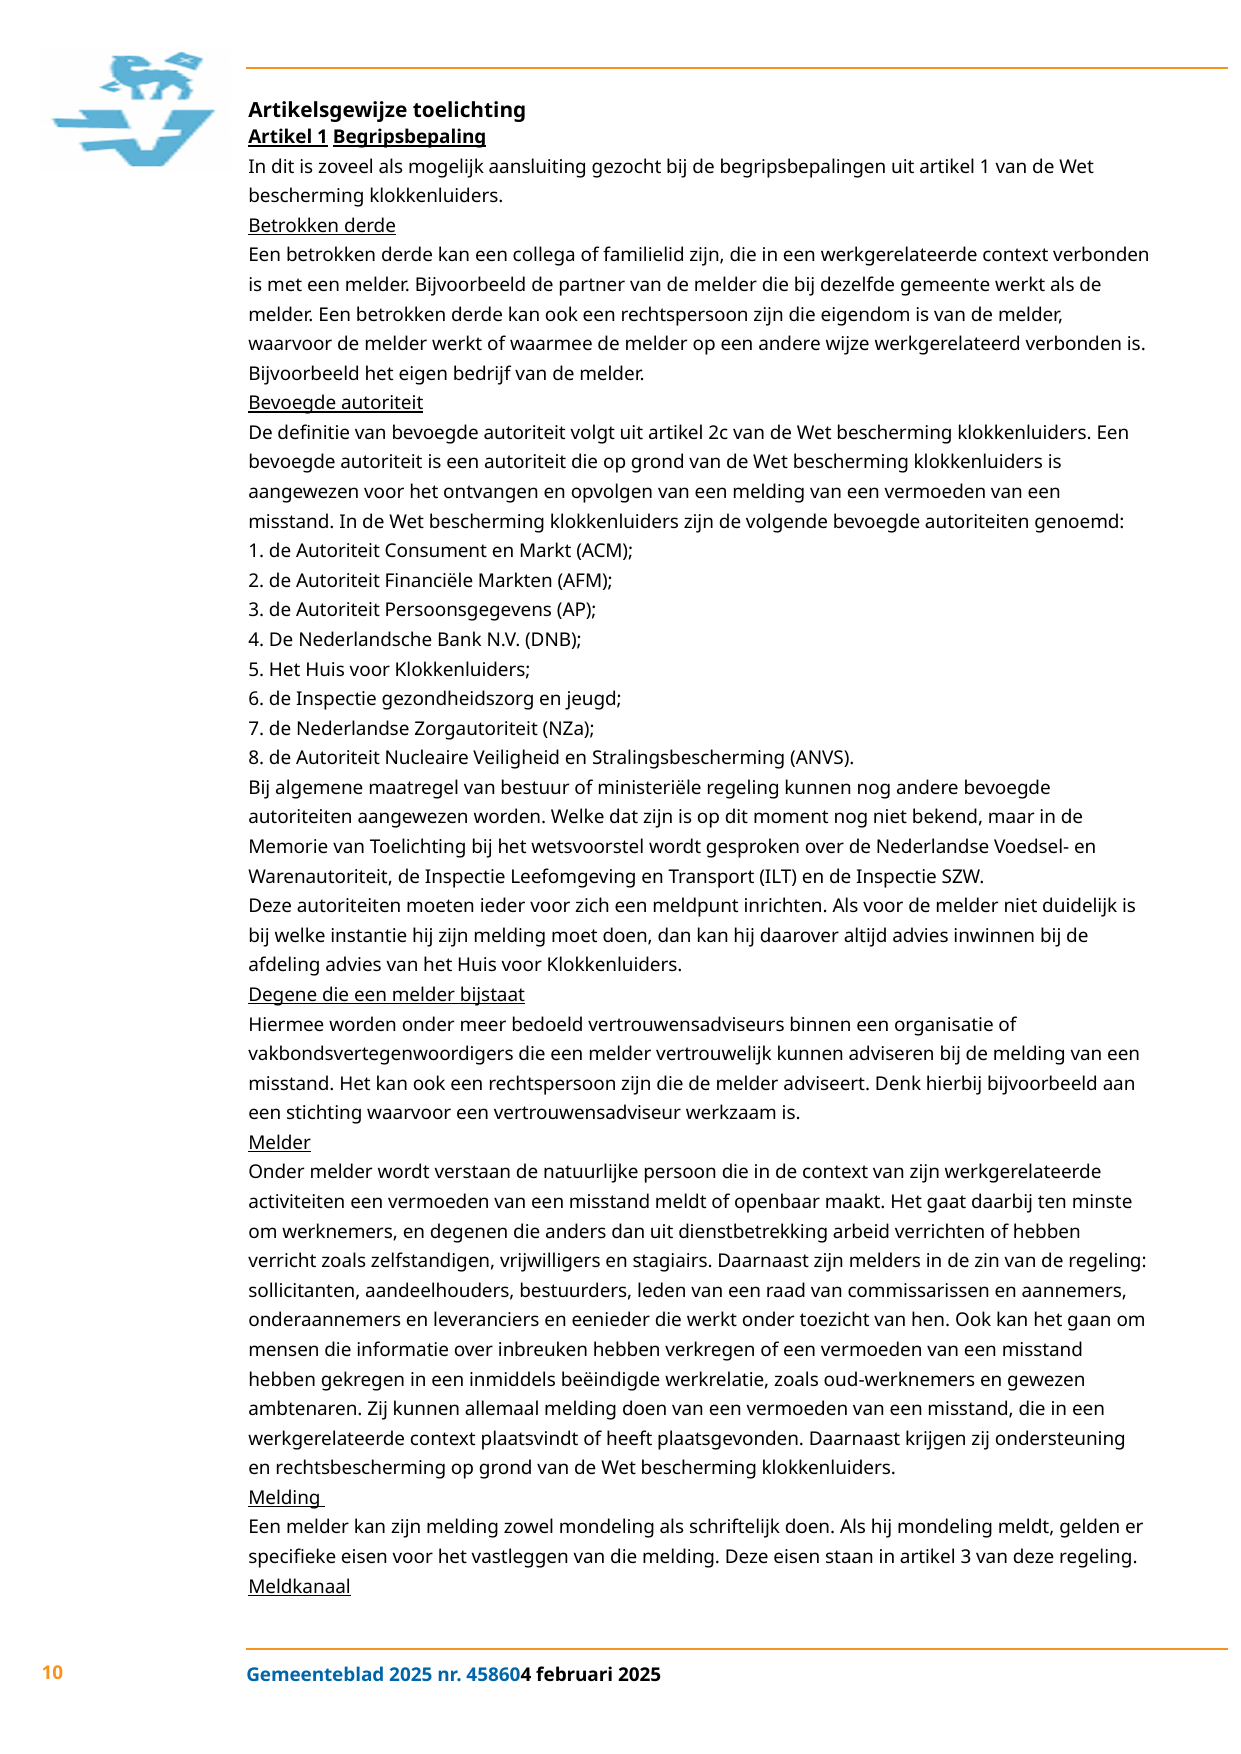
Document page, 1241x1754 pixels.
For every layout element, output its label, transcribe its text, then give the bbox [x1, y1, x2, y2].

text Artikelsgewijze toelichting [248, 95, 1152, 123]
text Deze autoriteiten moeten ieder voor zich een meldpunt inrichten. Als voor de melder niet duidelijk is bij welke instantie hij zijn melding moet doen, dan kan hij daarover altijd advies inwinnen bij de afdeling advies van het Huis voor Klokkenluiders. [248, 892, 1152, 977]
text Hiermee worden onder meer bedoeld vertrouwensadviseurs binnen een organisatie of vakbondsvertegenwoordigers die een melder vertrouwelijk kunnen adviseren bij de melding van een misstand. Het kan ook een rechtspersoon zijn die de melder adviseert. Denk hierbij bijvoorbeeld aan een stichting waarvoor een vertrouwensadviseur werkzaam is. [248, 1011, 1152, 1125]
text In dit is zoveel als mogelijk aansluiting gezocht bij de begripsbepalingen uit artikel 1 van de Wet bescherming klokkenluiders. [248, 153, 1152, 208]
text Betrokken derde [248, 212, 1152, 238]
text 2. de Autoriteit Financiële Markten (AFM); [248, 567, 1152, 593]
text Meldkanaal [248, 1573, 1152, 1599]
text Een melder kan zijn melding zowel mondeling als schriftelijk doen. Als hij mondeling meldt, gelden er specifieke eisen voor het vastleggen van die melding. Deze eisen staan in artikel 3 van deze regeling. [248, 1514, 1152, 1569]
picture [41, 47, 231, 172]
text Bij algemene maatregel van bestuur of ministeriële regeling kunnen nog andere bevoegde autoriteiten aangewezen worden. Welke dat zijn is op dit moment nog niet bekend, maar in de Memorie van Toelichting bij het wetsvoorstel wordt gesproken over de Nederlandse Voedsel- en Warenautoriteit, de Inspectie Leefomgeving en Transport (ILT) en de Inspectie SZW. [248, 774, 1152, 889]
text Bevoegde autoriteit [248, 389, 1152, 415]
text Melder [248, 1129, 1152, 1155]
text Onder melder wordt verstaan de natuurlijke persoon die in de context van zijn werkgerelateerde activiteiten een vermoeden van een misstand meldt of openbaar maakt. Het gaat daarbij ten minste om werknemers, en degenen die anders dan uit dienstbetrekking arbeid verrichten of hebben verricht zoals zelfstandigen, vrijwilligers en stagiairs. Daarnaast zijn melders in de zin van de regeling: sollicitanten, aandeelhouders, bestuurders, leden van een raad van commissarissen en aannemers, onderaannemers en leveranciers en eenieder die werkt onder toezicht van hen. Ook kan het gaan om mensen die informatie over inbreuken hebben verkregen of een vermoeden van een misstand hebben gekregen in een inmiddels beëindigde werkrelatie, zoals oud-werknemers en gewezen ambtenaren. Zij kunnen allemaal melding doen van een vermoeden van een misstand, die in een werkgerelateerde context plaatsvindt of heeft plaatsgevonden. Daarnaast krijgen zij ondersteuning en rechtsbescherming op grond van de Wet bescherming klokkenluiders. [248, 1159, 1152, 1480]
text Melding [248, 1484, 1152, 1510]
text 4. De Nederlandsche Bank N.V. (DNB); [248, 626, 1152, 652]
text Degene die een melder bijstaat [248, 981, 1152, 1007]
text Een betrokken derde kan een collega of familielid zijn, die in een werkgerelateerde context verbonden is met een melder. Bijvoorbeeld de partner van de melder die bij dezelfde gemeente werkt als de melder. Een betrokken derde kan ook een rechtspersoon zijn die eigendom is van de melder, waarvoor de melder werkt of waarmee de melder op een andere wijze werkgerelateerd verbonden is. Bijvoorbeeld het eigen bedrijf van de melder. [248, 242, 1152, 386]
text De definitie van bevoegde autoriteit volgt uit artikel 2c van de Wet bescherming klokkenluiders. Een bevoegde autoriteit is een autoriteit die op grond van de Wet bescherming klokkenluiders is aangewezen voor het ontvangen en opvolgen van een melding van een vermoeden van een misstand. In de Wet bescherming klokkenluiders zijn de volgende bevoegde autoriteiten genoemd: [248, 419, 1152, 534]
text 5. Het Huis voor Klokkenluiders; [248, 656, 1152, 682]
text 3. de Autoriteit Persoonsgegevens (AP); [248, 597, 1152, 622]
text 1. de Autoriteit Consument en Markt (ACM); [248, 537, 1152, 563]
text 6. de Inspectie gezondheidszorg en jeugd; [248, 685, 1152, 711]
text Artikel 1 Begripsbepaling [248, 123, 1152, 149]
text 8. de Autoriteit Nucleaire Veiligheid en Stralingsbescherming (ANVS). [248, 744, 1152, 770]
text 7. de Nederlandse Zorgautoriteit (NZa); [248, 715, 1152, 741]
